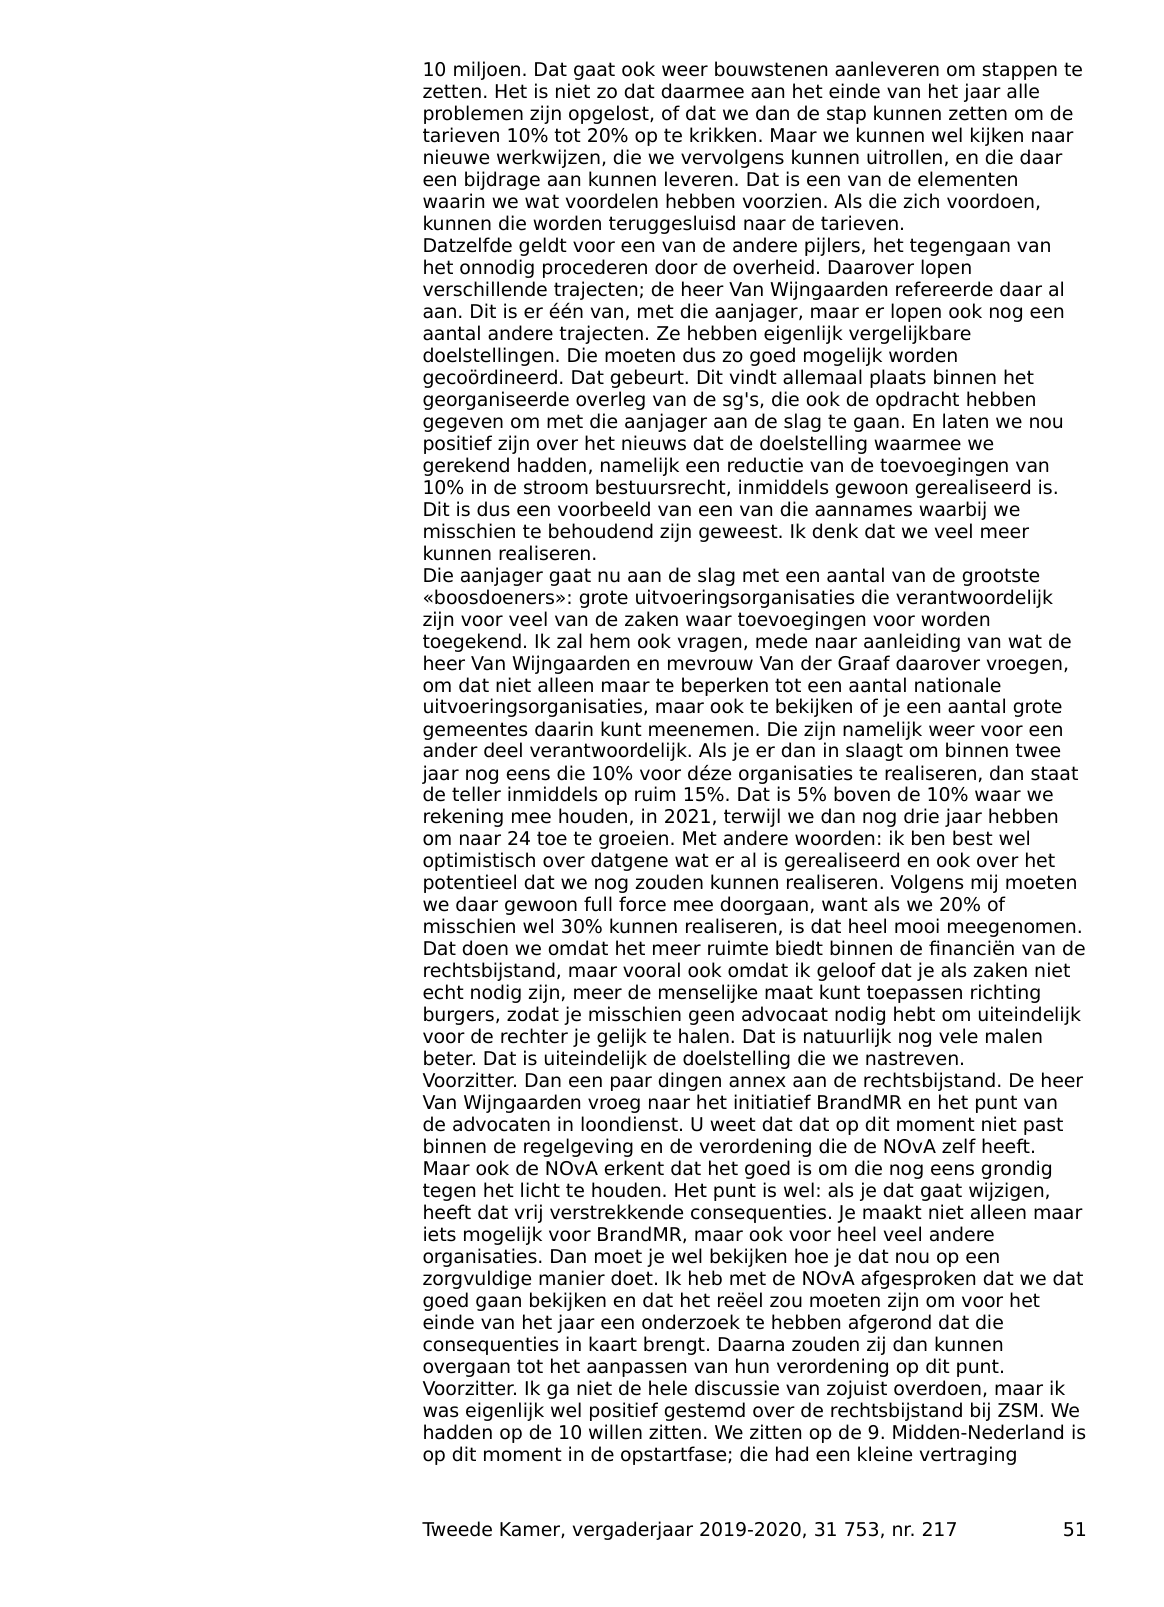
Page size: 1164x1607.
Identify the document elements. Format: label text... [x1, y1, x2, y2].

text Die aanjager gaat nu aan de slag met een aantal van de grootste «boosdoeners»: grote uitvoeringsorganisaties die verantwoordelijk zijn voor veel van de zaken waar toevoegingen voor worden toegekend. Ik zal hem ook vragen, mede naar aanleiding van wat de heer Van Wijngaarden en mevrouw Van der Graaf daarover vroegen, om dat niet alleen maar te beperken tot een aantal nationale uitvoeringsorganisaties, maar ook te bekijken of je een aantal grote gemeentes daarin kunt meenemen. Die zijn namelijk weer voor een ander deel verantwoordelijk. Als je er dan in slaagt om binnen twee jaar nog eens die 10% voor déze organisaties te realiseren, dan staat de teller inmiddels op ruim 15%. Dat is 5% boven de 10% waar we rekening mee houden, in 2021, terwijl we dan nog drie jaar hebben om naar 24 toe te groeien. Met andere woorden: ik ben best wel optimistisch over datgene wat er al is gerealiseerd en ook over het potentieel dat we nog zouden kunnen realiseren. Volgens mij moeten we daar gewoon full force mee doorgaan, want als we 20% of misschien wel 30% kunnen realiseren, is dat heel mooi meegenomen. [422, 564, 1087, 938]
text Datzelfde geldt voor een van de andere pijlers, het tegengaan van het onnodig procederen door de overheid. Daarover lopen verschillende trajecten; de heer Van Wijngaarden refereerde daar al aan. Dit is er één van, met die aanjager, maar er lopen ook nog een aantal andere trajecten. Ze hebben eigenlijk vergelijkbare doelstellingen. Die moeten dus zo goed mogelijk worden gecoördineerd. Dat gebeurt. Dit vindt allemaal plaats binnen het georganiseerde overleg van de sg's, die ook de opdracht hebben gegeven om met die aanjager aan de slag te gaan. En laten we nou positief zijn over het nieuws dat de doelstelling waarmee we gerekend hadden, namelijk een reductie van de toevoegingen van 10% in de stroom bestuursrecht, inmiddels gewoon gerealiseerd is. Dit is dus een voorbeeld van een van die aannames waarbij we misschien te behoudend zijn geweest. Ik denk dat we veel meer kunnen realiseren. [422, 235, 1087, 564]
text 10 miljoen. Dat gaat ook weer bouwstenen aanleveren om stappen te zetten. Het is niet zo dat daarmee aan het einde van het jaar alle problemen zijn opgelost, of dat we dan de stap kunnen zetten om de tarieven 10% tot 20% op te krikken. Maar we kunnen wel kijken naar nieuwe werkwijzen, die we vervolgens kunnen uitrollen, en die daar een bijdrage aan kunnen leveren. Dat is een van de elementen waarin we wat voordelen hebben voorzien. Als die zich voordoen, kunnen die worden teruggesluisd naar de tarieven. [422, 59, 1087, 235]
text Voorzitter. Dan een paar dingen annex aan de rechtsbijstand. De heer Van Wijngaarden vroeg naar het initiatief BrandMR en het punt van de advocaten in loondienst. U weet dat dat op dit moment niet past binnen de regelgeving en de verordening die de NOvA zelf heeft. Maar ook de NOvA erkent dat het goed is om die nog eens grondig tegen het licht te houden. Het punt is wel: als je dat gaat wijzigen, heeft dat vrij verstrekkende consequenties. Je maakt niet alleen maar iets mogelijk voor BrandMR, maar ook voor heel veel andere organisaties. Dan moet je wel bekijken hoe je dat nou op een zorgvuldige manier doet. Ik heb met de NOvA afgesproken dat we dat goed gaan bekijken en dat het reëel zou moeten zijn om voor het einde van het jaar een onderzoek te hebben afgerond dat die consequenties in kaart brengt. Daarna zouden zij dan kunnen overgaan tot het aanpassen van hun verordening op dit punt. [422, 1070, 1087, 1378]
text Dat doen we omdat het meer ruimte biedt binnen de financiën van de rechtsbijstand, maar vooral ook omdat ik geloof dat je als zaken niet echt nodig zijn, meer de menselijke maat kunt toepassen richting burgers, zodat je misschien geen advocaat nodig hebt om uiteindelijk voor de rechter je gelijk te halen. Dat is natuurlijk nog vele malen beter. Dat is uiteindelijk de doelstelling die we nastreven. [422, 938, 1087, 1070]
text Voorzitter. Ik ga niet de hele discussie van zojuist overdoen, maar ik was eigenlijk wel positief gestemd over de rechtsbijstand bij ZSM. We hadden op de 10 willen zitten. We zitten op de 9. Midden-Nederland is op dit moment in de opstartfase; die had een kleine vertraging [422, 1378, 1087, 1466]
